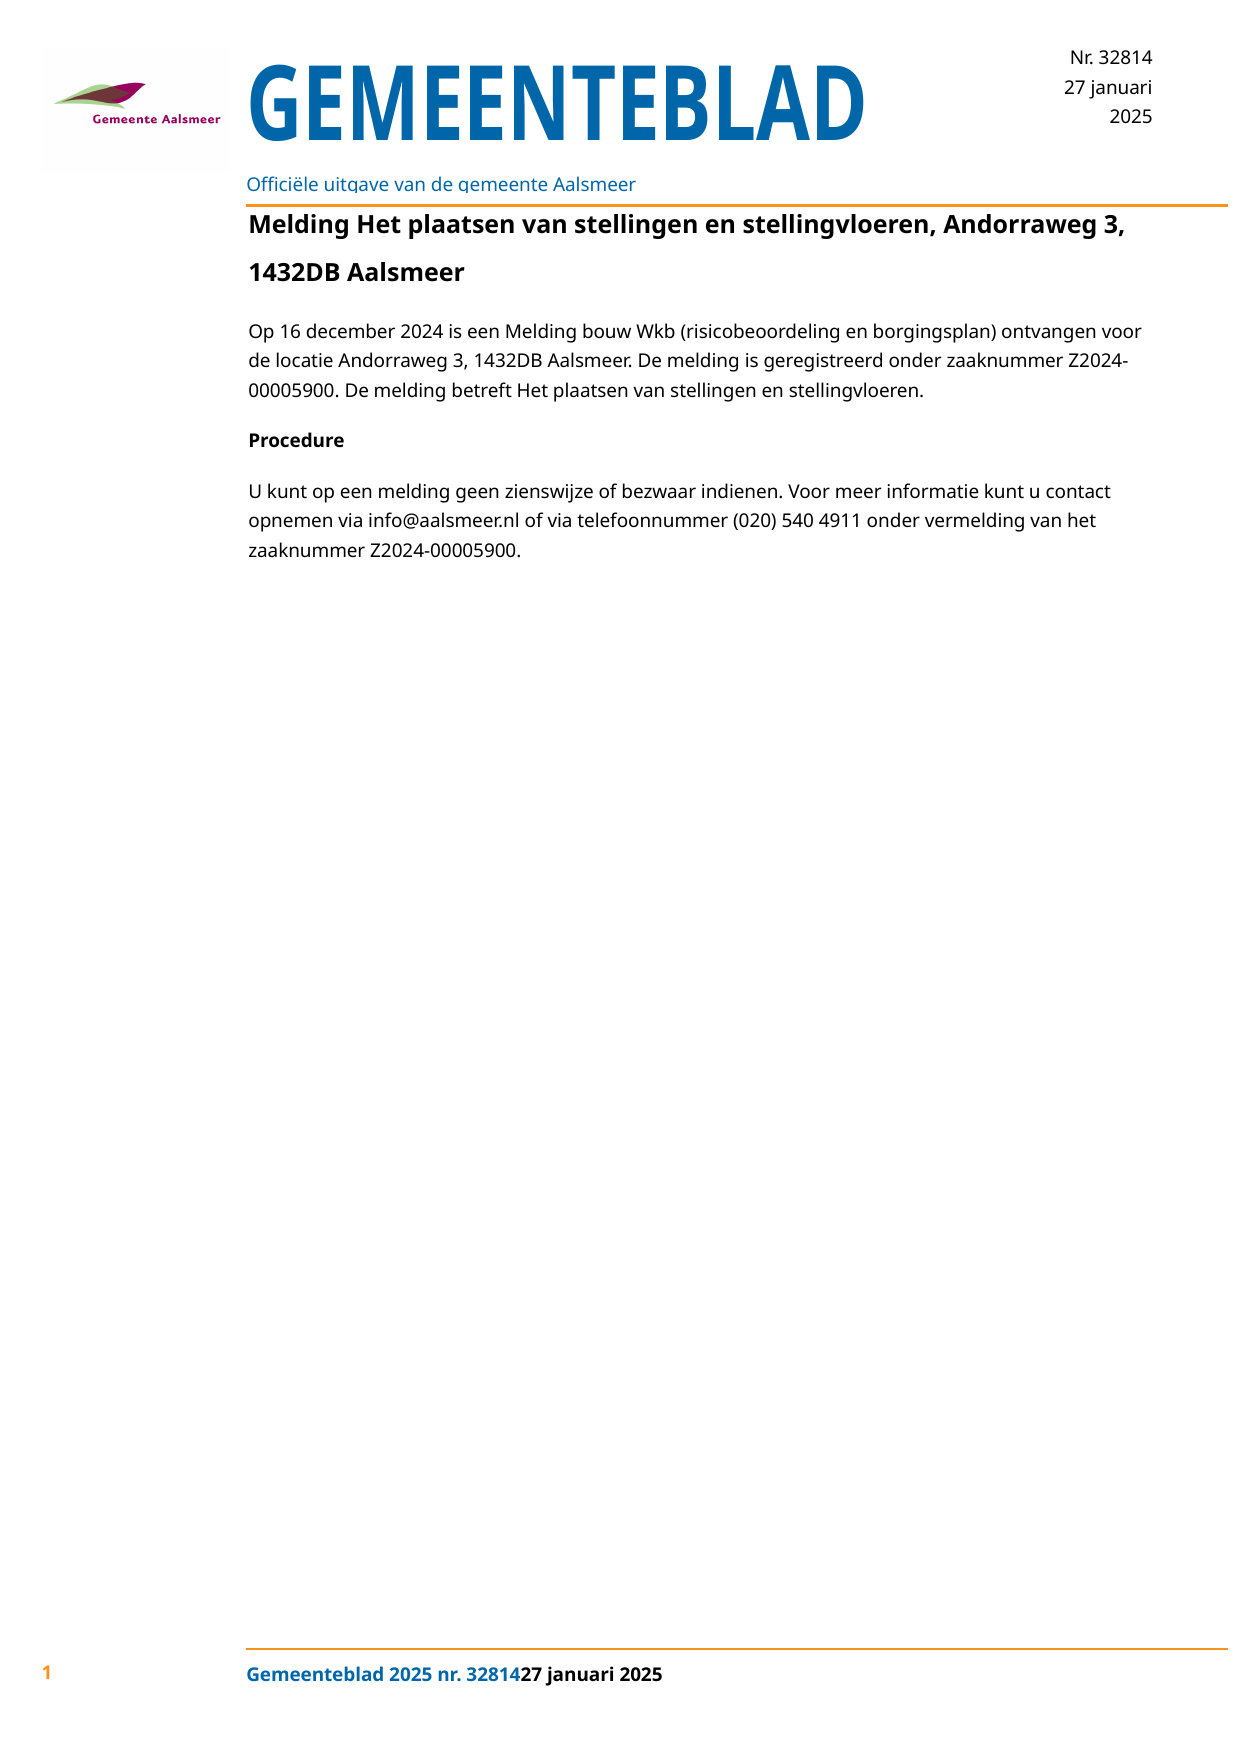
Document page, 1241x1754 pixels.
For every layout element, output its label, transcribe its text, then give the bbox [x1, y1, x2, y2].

text Procedure [248, 427, 1152, 453]
text Op 16 december 2024 is een Melding bouw Wkb (risicobeoordeling en borgingsplan) ontvangen voor de locatie Andorraweg 3, 1432DB Aalsmeer. De melding is geregistreerd onder zaaknummer Z2024-00005900. De melding betreft Het plaatsen van stellingen en stellingvloeren. [248, 318, 1152, 403]
text U kunt op een melding geen zienswijze of bezwaar indienen. Voor meer informatie kunt u contact opnemen via info@aalsmeer.nl of via telefoonnummer (020) 540 4911 onder vermelding van het zaaknummer Z2024-00005900. [248, 478, 1152, 563]
picture [41, 47, 231, 172]
text Melding Het plaatsen van stellingen en stellingvloeren, Andorraweg 3, 1432DB Aalsmeer [248, 207, 1152, 288]
